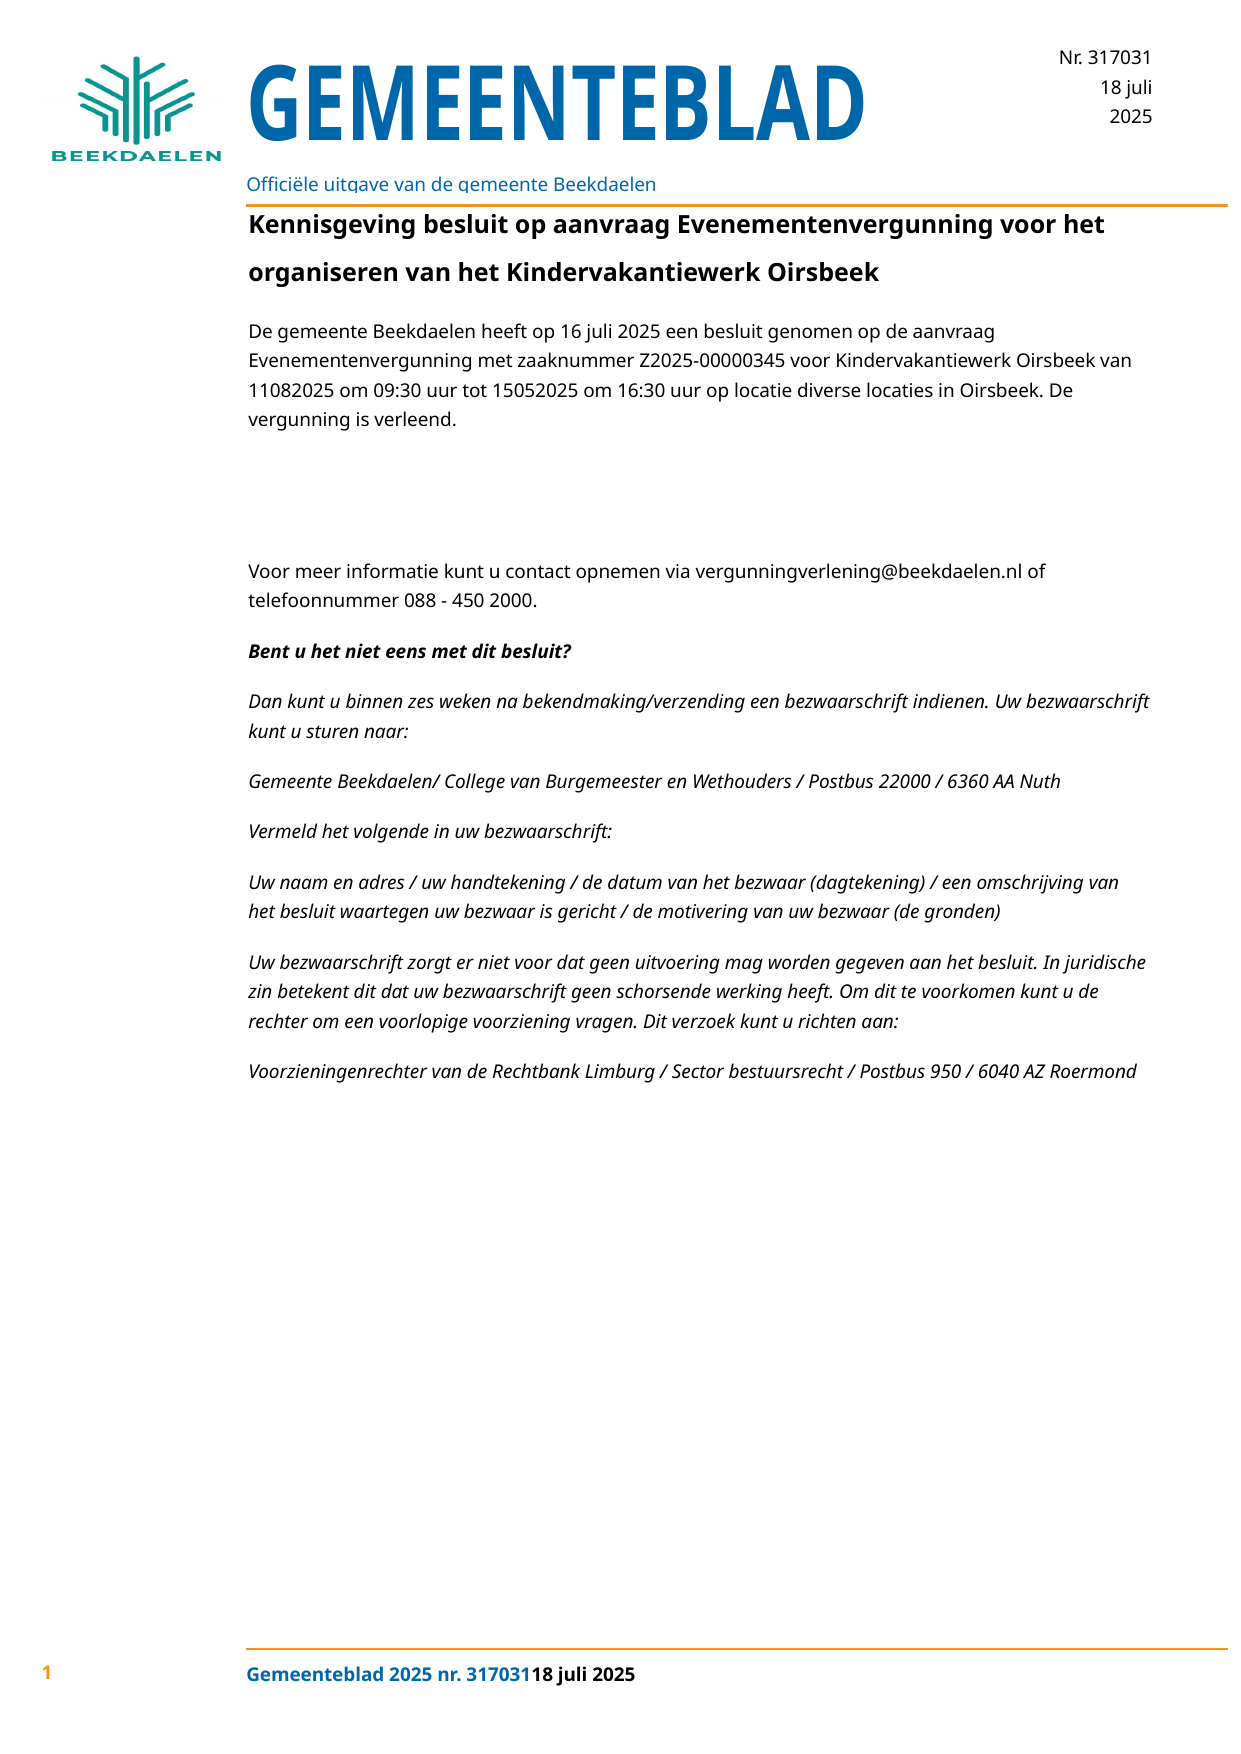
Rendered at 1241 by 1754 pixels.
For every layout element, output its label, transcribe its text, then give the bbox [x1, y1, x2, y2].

text Uw bezwaarschrift zorgt er niet voor dat geen uitvoering mag worden gegeven aan het besluit. In juridische zin betekent dit dat uw bezwaarschrift geen schorsende werking heeft. Om dit te voorkomen kunt u de rechter om een voorlopige voorziening vragen. Dit verzoek kunt u richten aan: [248, 949, 1152, 1034]
text Dan kunt u binnen zes weken na bekendmaking/verzending een bezwaarschrift indienen. Uw bezwaarschrift kunt u sturen naar: [248, 688, 1152, 744]
text Uw naam en adres / uw handtekening / de datum van het bezwaar (dagtekening) / een omschrijving van het besluit waartegen uw bezwaar is gericht / de motivering van uw bezwaar (de gronden) [248, 869, 1152, 924]
text Kennisgeving besluit op aanvraag Evenementenvergunning voor het organiseren van het Kindervakantiewerk Oirsbeek [248, 207, 1152, 288]
text Vermeld het volgende in uw bezwaarschrift: [248, 819, 1152, 844]
text Gemeente Beekdaelen/ College van Burgemeester en Wethouders / Postbus 22000 / 6360 AA Nuth [248, 768, 1152, 794]
picture [41, 47, 231, 172]
text Voor meer informatie kunt u contact opnemen via vergunningverlening@beekdaelen.nl of telefoonnummer 088 - 450 2000. [248, 558, 1152, 613]
text De gemeente Beekdaelen heeft op 16 juli 2025 een besluit genomen op de aanvraag Evenementenvergunning met zaaknummer Z2025-00000345 voor Kindervakantiewerk Oirsbeek van 11082025 om 09:30 uur tot 15052025 om 16:30 uur op locatie diverse locaties in Oirsbeek. De vergunning is verleend. [248, 318, 1152, 432]
text Bent u het niet eens met dit besluit? [248, 638, 1152, 664]
text Voorzieningenrechter van de Rechtbank Limburg / Sector bestuursrecht / Postbus 950 / 6040 AZ Roermond [248, 1059, 1152, 1084]
